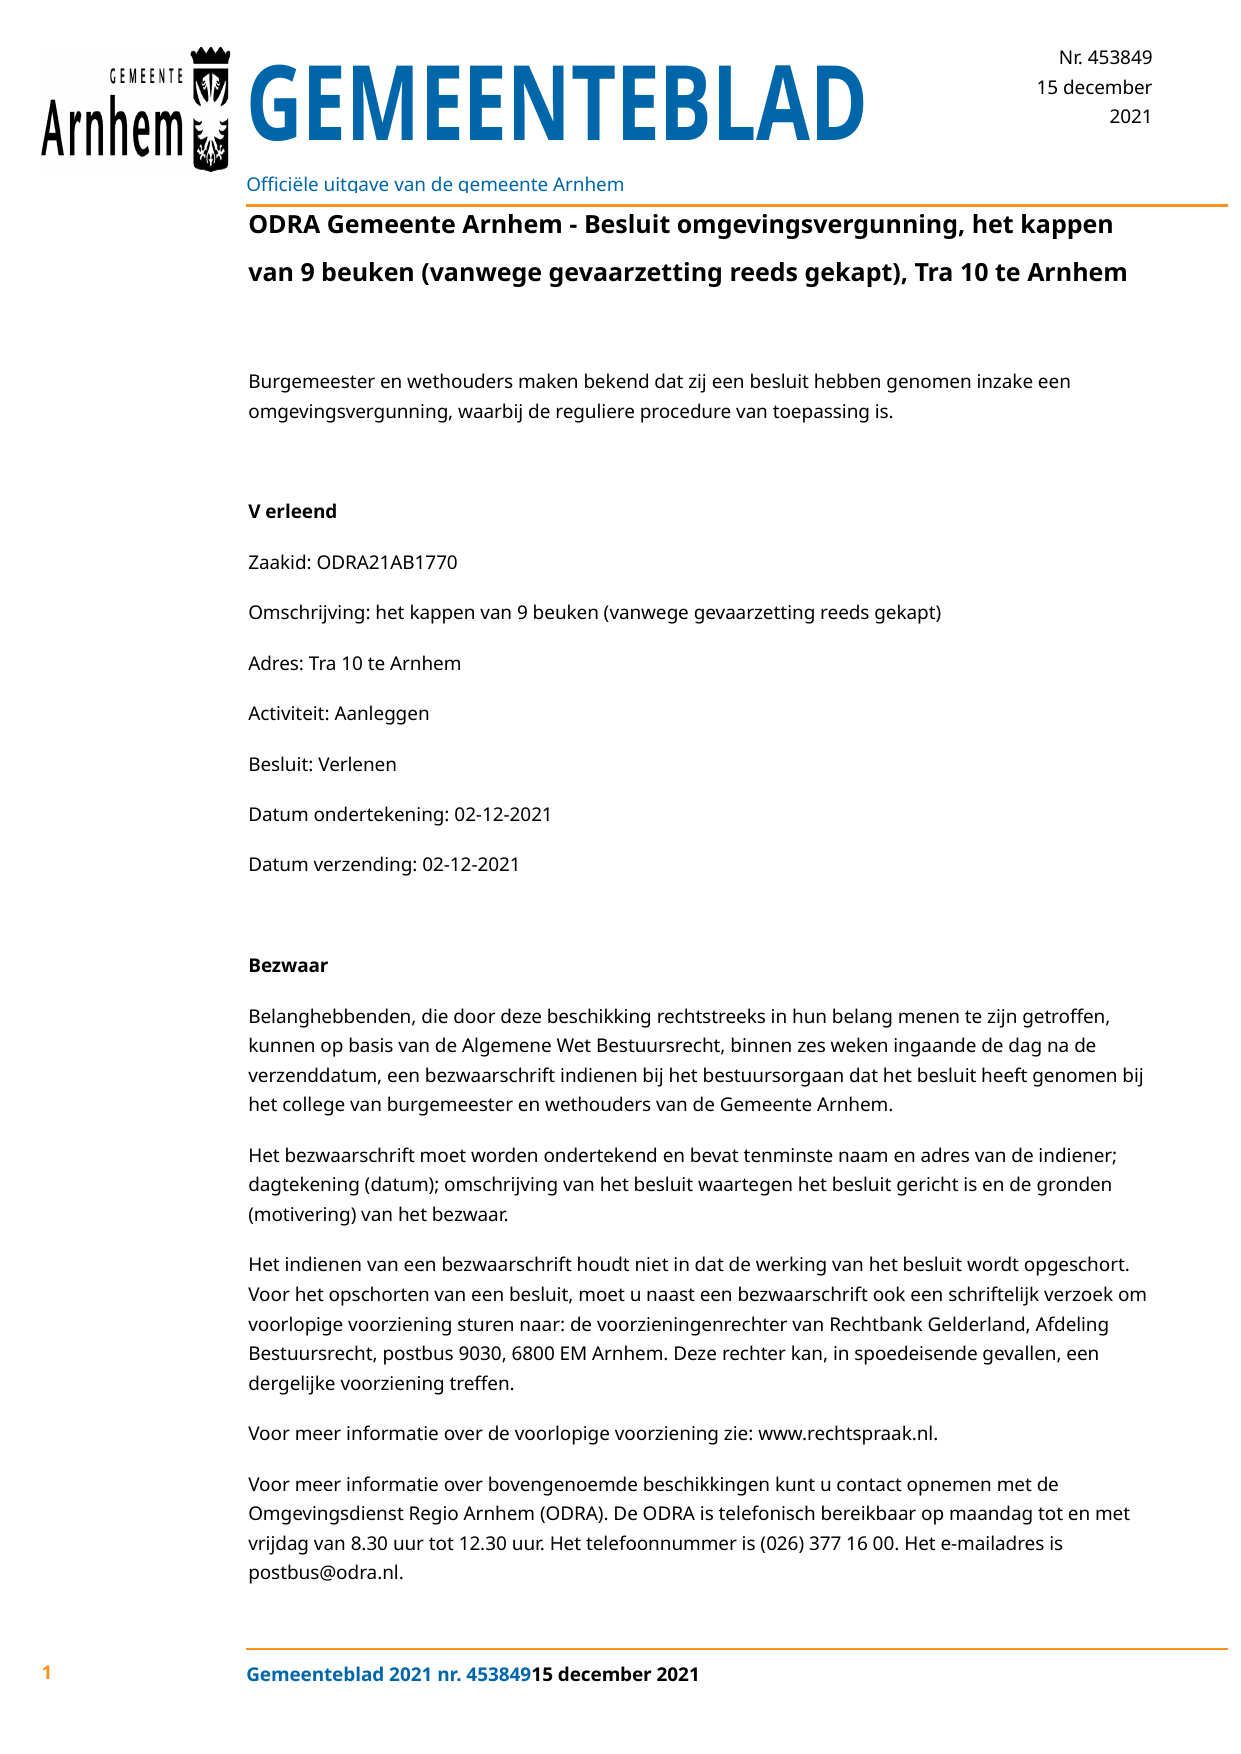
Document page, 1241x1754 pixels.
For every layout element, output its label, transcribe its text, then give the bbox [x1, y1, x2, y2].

text ODRA Gemeente Arnhem - Besluit omgevingsvergunning, het kappen van 9 beuken (vanwege gevaarzetting reeds gekapt), Tra 10 te Arnhem [248, 207, 1152, 288]
text Het indienen van een bezwaarschrift houdt niet in dat de werking van het besluit wordt opgeschort. Voor het opschorten van een besluit, moet u naast een bezwaarschrift ook een schriftelijk verzoek om voorlopige voorziening sturen naar: de voorzieningenrechter van Rechtbank Gelderland, Afdeling Bestuursrecht, postbus 9030, 6800 EM Arnhem. Deze rechter kan, in spoedeisende gevallen, een dergelijke voorziening treffen. [248, 1252, 1152, 1396]
text Bezwaar [248, 952, 1152, 978]
text Datum ondertekening: 02-12-2021 [248, 801, 1152, 827]
text Belanghebbenden, die door deze beschikking rechtstreeks in hun belang menen te zijn getroffen, kunnen op basis van de Algemene Wet Bestuursrecht, binnen zes weken ingaande de dag na de verzenddatum, een bezwaarschrift indienen bij het bestuursorgaan dat het besluit heeft genomen bij het college van burgemeester en wethouders van de Gemeente Arnhem. [248, 1003, 1152, 1117]
text Activiteit: Aanleggen [248, 700, 1152, 726]
text Adres: Tra 10 te Arnhem [248, 650, 1152, 676]
text Omschrijving: het kappen van 9 beuken (vanwege gevaarzetting reeds gekapt) [248, 599, 1152, 625]
text Besluit: Verlenen [248, 751, 1152, 777]
text Zaakid: ODRA21AB1770 [248, 549, 1152, 575]
text Het bezwaarschrift moet worden ondertekend en bevat tenminste naam en adres van de indiener; dagtekening (datum); omschrijving van het besluit waartegen het besluit gericht is en de gronden (motivering) van het bezwaar. [248, 1142, 1152, 1227]
text Burgemeester en wethouders maken bekend dat zij een besluit hebben genomen inzake een omgevingsvergunning, waarbij de reguliere procedure van toepassing is. [248, 368, 1152, 424]
text Datum verzending: 02-12-2021 [248, 852, 1152, 877]
text Voor meer informatie over bovengenoemde beschikkingen kunt u contact opnemen met de Omgevingsdienst Regio Arnhem (ODRA). De ODRA is telefonisch bereikbaar op maandag tot en met vrijdag van 8.30 uur tot 12.30 uur. Het telefoonnummer is (026) 377 16 00. Het e-mailadres is postbus@odra.nl. [248, 1471, 1152, 1585]
text Voor meer informatie over de voorlopige voorziening zie: www.rechtspraak.nl. [248, 1420, 1152, 1446]
text V erleend [248, 499, 1152, 524]
picture [41, 47, 231, 172]
